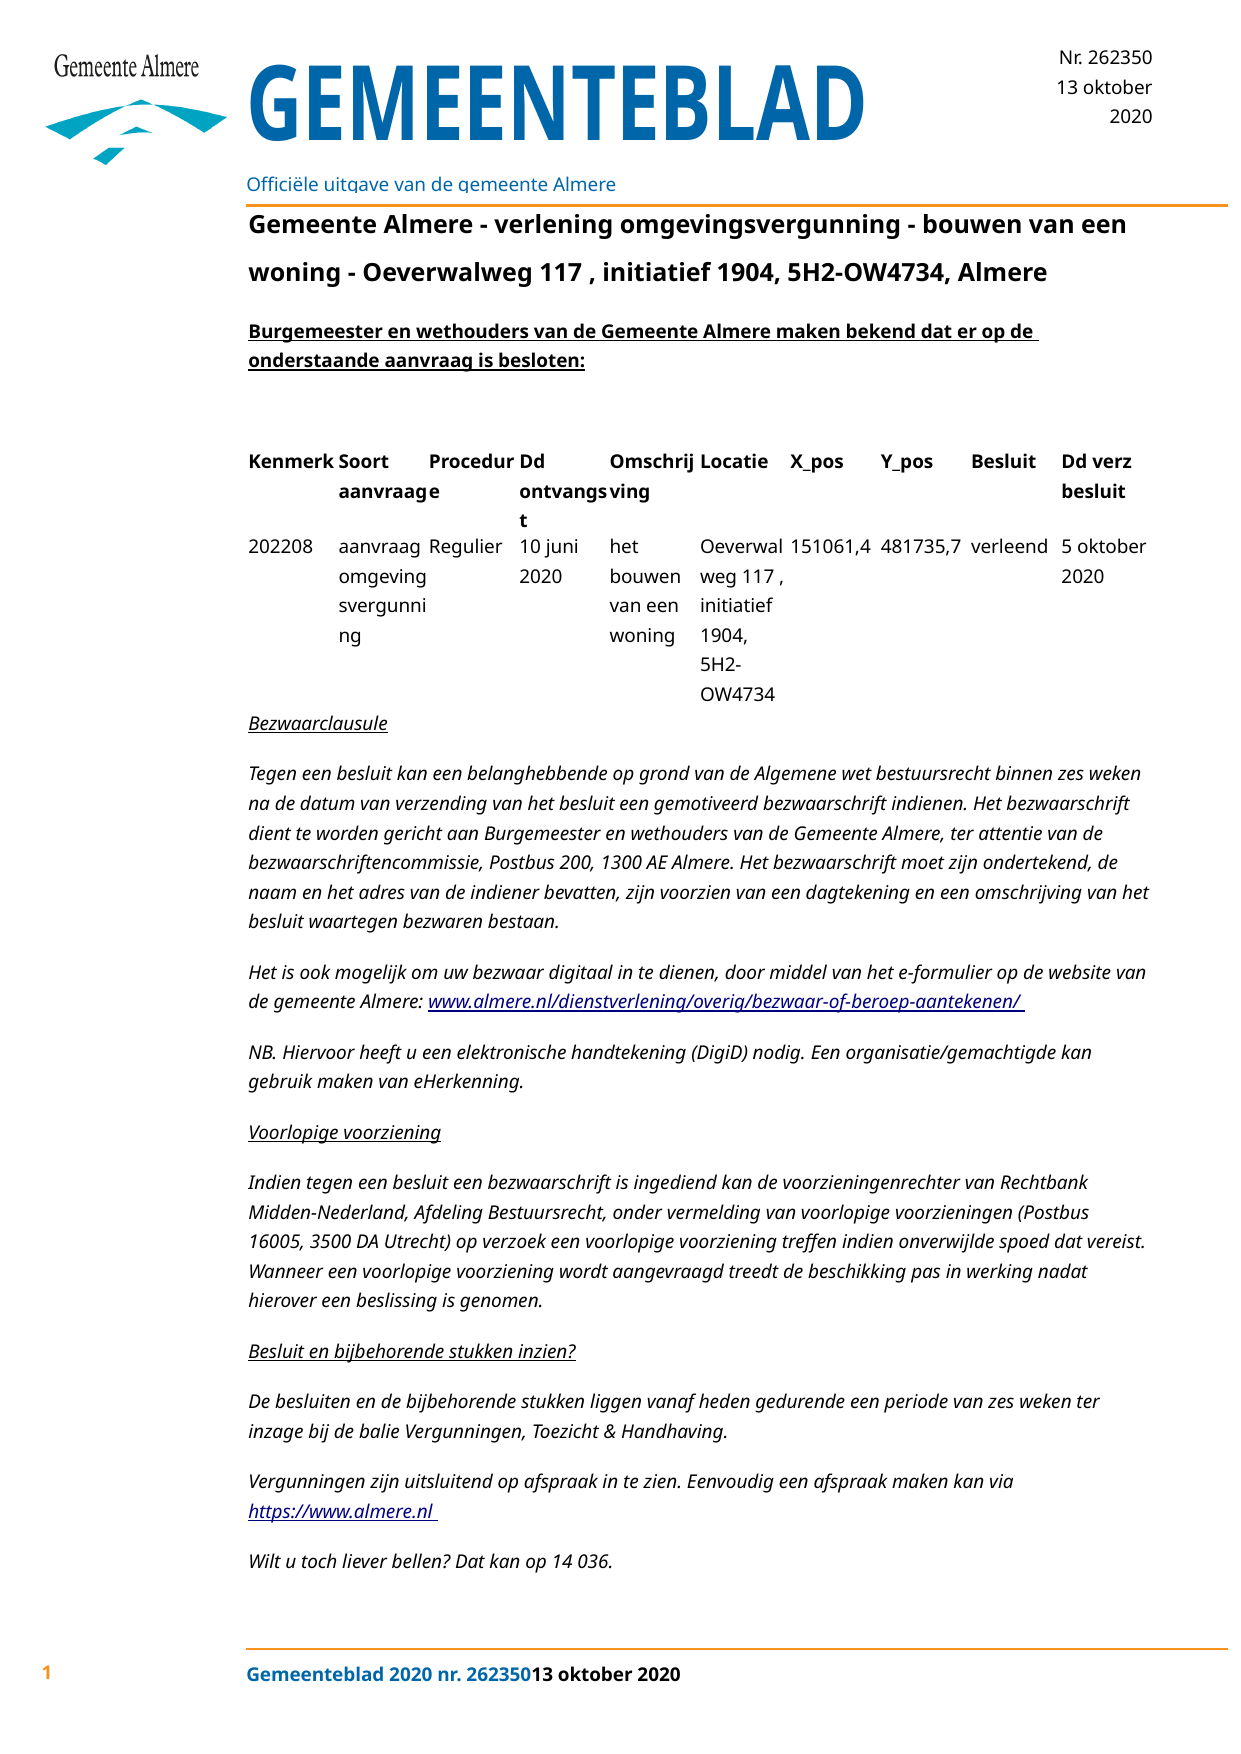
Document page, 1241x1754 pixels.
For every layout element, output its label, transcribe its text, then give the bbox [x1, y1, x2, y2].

table_header Soort aanvraag [338, 449, 429, 533]
table_cell verleend [971, 533, 1061, 707]
table_header X_pos [790, 449, 881, 533]
table_header Dd verz besluit [1061, 449, 1152, 533]
table_cell het bouwen van een woning [609, 533, 700, 707]
table_cell 10 juni 2020 [519, 533, 609, 707]
table_cell 202208 [248, 533, 338, 707]
text Indien tegen een besluit een bezwaarschrift is ingediend kan de voorzieningenrechter van Rechtbank Midden-Nederland, Afdeling Bestuursrecht, onder vermelding van voorlopige voorzieningen (Postbus 16005, 3500 DA Utrecht) op verzoek een voorlopige voorziening treffen indien onverwijlde spoed dat vereist. Wanneer een voorlopige voorziening wordt aangevraagd treedt de beschikking pas in werking nadat hierover een beslissing is genomen. [248, 1169, 1152, 1313]
table_header Procedure [429, 449, 519, 533]
text NB. Hiervoor heeft u een elektronische handtekening (DigiD) nodig. Een organisatie/gemachtigde kan gebruik maken van eHerkenning. [248, 1039, 1152, 1094]
text De besluiten en de bijbehorende stukken liggen vanaf heden gedurende een periode van zes weken ter inzage bij de balie Vergunningen, Toezicht & Handhaving. [248, 1388, 1152, 1444]
text Vergunningen zijn uitsluitend op afspraak in te zien. Eenvoudig een afspraak maken kan via https://www.almere.nl [248, 1468, 1152, 1524]
table_cell Regulier [429, 533, 519, 707]
text Wilt u toch liever bellen? Dat kan op 14 036. [248, 1548, 1152, 1574]
text Bezwaarclausule [248, 710, 1152, 736]
table_header Besluit [971, 449, 1061, 533]
text Het is ook mogelijk om uw bezwaar digitaal in te dienen, door middel van het e-formulier op de website van de gemeente Almere: www.almere.nl/dienstverlening/overig/bezwaar-of-beroep-aantekenen/ [248, 959, 1152, 1014]
table_header Kenmerk [248, 449, 338, 533]
text Voorlopige voorziening [248, 1119, 1152, 1145]
text Tegen een besluit kan een belanghebbende op grond van de Algemene wet bestuursrecht binnen zes weken na de datum van verzending van het besluit een gemotiveerd bezwaarschrift indienen. Het bezwaarschrift dient te worden gericht aan Burgemeester en wethouders van de Gemeente Almere, ter attentie van de bezwaarschriftencommissie, Postbus 200, 1300 AE Almere. Het bezwaarschrift moet zijn ondertekend, de naam en het adres van de indiener bevatten, zijn voorzien van een dagtekening en een omschrijving van het besluit waartegen bezwaren bestaan. [248, 761, 1152, 934]
table_cell Oeverwalweg 117 , initiatief 1904, 5H2-OW4734 [700, 533, 790, 707]
text Besluit en bijbehorende stukken inzien? [248, 1338, 1152, 1364]
text Burgemeester en wethouders van de Gemeente Almere maken bekend dat er op de onderstaande aanvraag is besloten: [248, 318, 1152, 373]
table_header Y_pos [881, 449, 971, 533]
table_cell 151061,4 [790, 533, 881, 707]
table_cell 481735,7 [881, 533, 971, 707]
table_header Locatie [700, 449, 790, 533]
table_header Dd ontvangst [519, 449, 609, 533]
table_header Omschrijving [609, 449, 700, 533]
table_cell aanvraag omgevingsvergunning [338, 533, 429, 707]
table_cell 5 oktober 2020 [1061, 533, 1152, 707]
picture [41, 47, 231, 172]
text Gemeente Almere - verlening omgevingsvergunning - bouwen van een woning - Oeverwalweg 117 , initiatief 1904, 5H2-OW4734, Almere [248, 207, 1152, 288]
